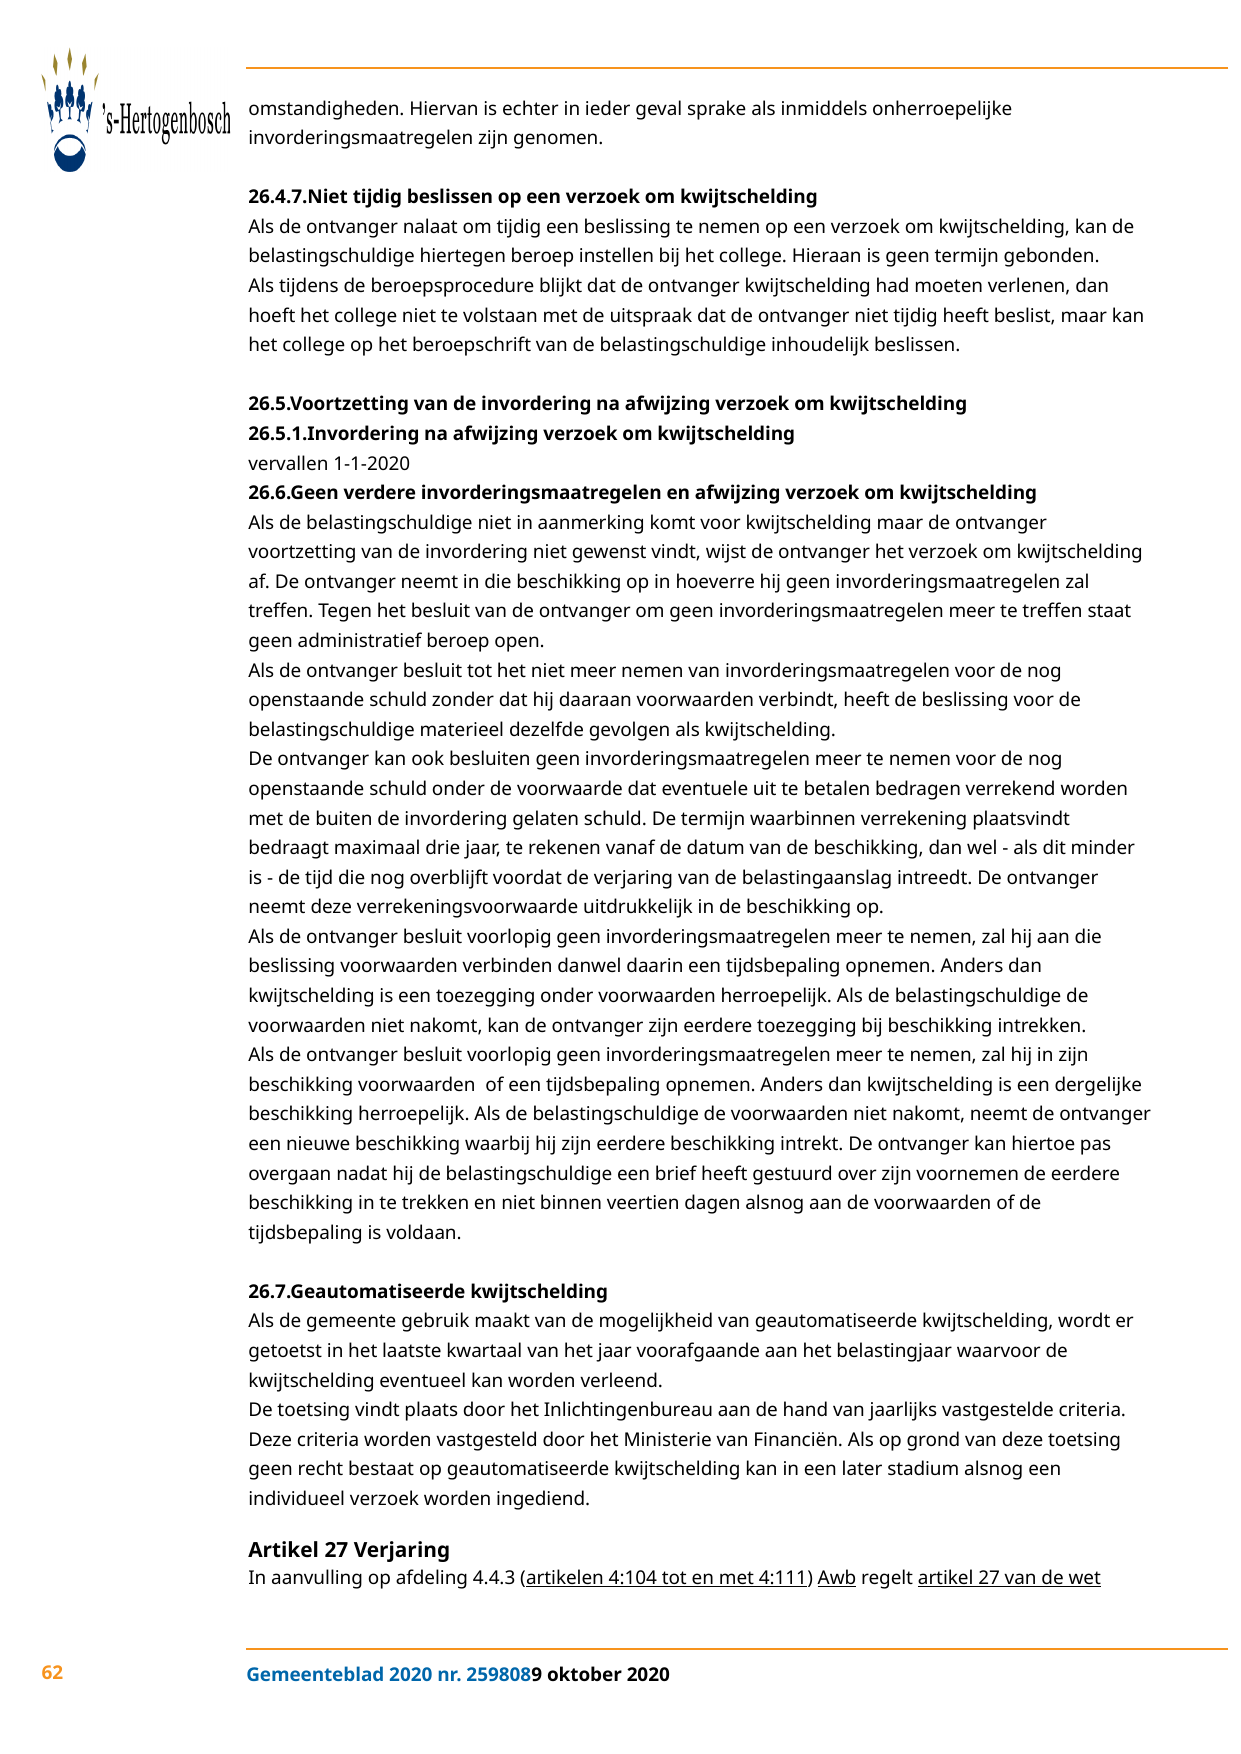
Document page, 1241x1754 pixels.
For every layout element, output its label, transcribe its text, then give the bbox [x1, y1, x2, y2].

text Als de ontvanger besluit voorlopig geen invorderingsmaatregelen meer te nemen, zal hij in zijn beschikking voorwaarden of een tijdsbepaling opnemen. Anders dan kwijtschelding is een dergelijke beschikking herroepelijk. Als de belastingschuldige de voorwaarden niet nakomt, neemt de ontvanger een nieuwe beschikking waarbij hij zijn eerdere beschikking intrekt. De ontvanger kan hiertoe pas overgaan nadat hij de belastingschuldige een brief heeft gestuurd over zijn voornemen de eerdere beschikking in te trekken en niet binnen veertien dagen alsnog aan de voorwaarden of de tijdsbepaling is voldaan. [248, 1041, 1152, 1245]
text vervallen 1-1-2020 [248, 450, 1152, 476]
text In aanvulling op afdeling 4.4.3 (artikelen 4:104 tot en met 4:111) Awb regelt artikel 27 van de wet [248, 1564, 1152, 1590]
text Artikel 27 Verjaring [248, 1536, 1152, 1564]
text 26.5.1.Invordering na afwijzing verzoek om kwijtschelding [248, 420, 1152, 446]
text 26.5.Voortzetting van de invordering na afwijzing verzoek om kwijtschelding [248, 391, 1152, 416]
text Als de gemeente gebruik maakt van de mogelijkheid van geautomatiseerde kwijtschelding, wordt er getoetst in het laatste kwartaal van het jaar voorafgaande aan het belastingjaar waarvoor de kwijtschelding eventueel kan worden verleend. [248, 1308, 1152, 1393]
text Als de ontvanger besluit tot het niet meer nemen van invorderingsmaatregelen voor de nog openstaande schuld zonder dat hij daaraan voorwaarden verbindt, heeft de beslissing voor de belastingschuldige materieel dezelfde gevolgen als kwijtschelding. [248, 657, 1152, 742]
text omstandigheden. Hiervan is echter in ieder geval sprake als inmiddels onherroepelijke invorderingsmaatregelen zijn genomen. [248, 95, 1152, 150]
text De toetsing vindt plaats door het Inlichtingenbureau aan de hand van jaarlijks vastgestelde criteria. Deze criteria worden vastgesteld door het Ministerie van Financiën. Als op grond van deze toetsing geen recht bestaat op geautomatiseerde kwijtschelding kan in een later stadium alsnog een individueel verzoek worden ingediend. [248, 1396, 1152, 1511]
text Als de belastingschuldige niet in aanmerking komt voor kwijtschelding maar de ontvanger voortzetting van de invordering niet gewenst vindt, wijst de ontvanger het verzoek om kwijtschelding af. De ontvanger neemt in die beschikking op in hoeverre hij geen invorderingsmaatregelen zal treffen. Tegen het besluit van de ontvanger om geen invorderingsmaatregelen meer te treffen staat geen administratief beroep open. [248, 509, 1152, 653]
text Als de ontvanger besluit voorlopig geen invorderingsmaatregelen meer te nemen, zal hij aan die beslissing voorwaarden verbinden danwel daarin een tijdsbepaling opnemen. Anders dan kwijtschelding is een toezegging onder voorwaarden herroepelijk. Als de belastingschuldige de voorwaarden niet nakomt, kan de ontvanger zijn eerdere toezegging bij beschikking intrekken. [248, 923, 1152, 1038]
text Als tijdens de beroepsprocedure blijkt dat de ontvanger kwijtschelding had moeten verlenen, dan hoeft het college niet te volstaan met de uitspraak dat de ontvanger niet tijdig heeft beslist, maar kan het college op het beroepschrift van de belastingschuldige inhoudelijk beslissen. [248, 272, 1152, 357]
text 26.7.Geautomatiseerde kwijtschelding [248, 1278, 1152, 1304]
text 26.6.Geen verdere invorderingsmaatregelen en afwijzing verzoek om kwijtschelding [248, 479, 1152, 505]
text De ontvanger kan ook besluiten geen invorderingsmaatregelen meer te nemen voor de nog openstaande schuld onder de voorwaarde dat eventuele uit te betalen bedragen verrekend worden met de buiten de invordering gelaten schuld. De termijn waarbinnen verrekening plaatsvindt bedraagt maximaal drie jaar, te rekenen vanaf de datum van de beschikking, dan wel - als dit minder is - de tijd die nog overblijft voordat de verjaring van de belastingaanslag intreedt. De ontvanger neemt deze verrekeningsvoorwaarde uitdrukkelijk in de beschikking op. [248, 746, 1152, 919]
text Als de ontvanger nalaat om tijdig een beslissing te nemen op een verzoek om kwijtschelding, kan de belastingschuldige hiertegen beroep instellen bij het college. Hieraan is geen termijn gebonden. [248, 213, 1152, 268]
text 26.4.7.Niet tijdig beslissen op een verzoek om kwijtschelding [248, 183, 1152, 209]
picture [41, 47, 231, 172]
